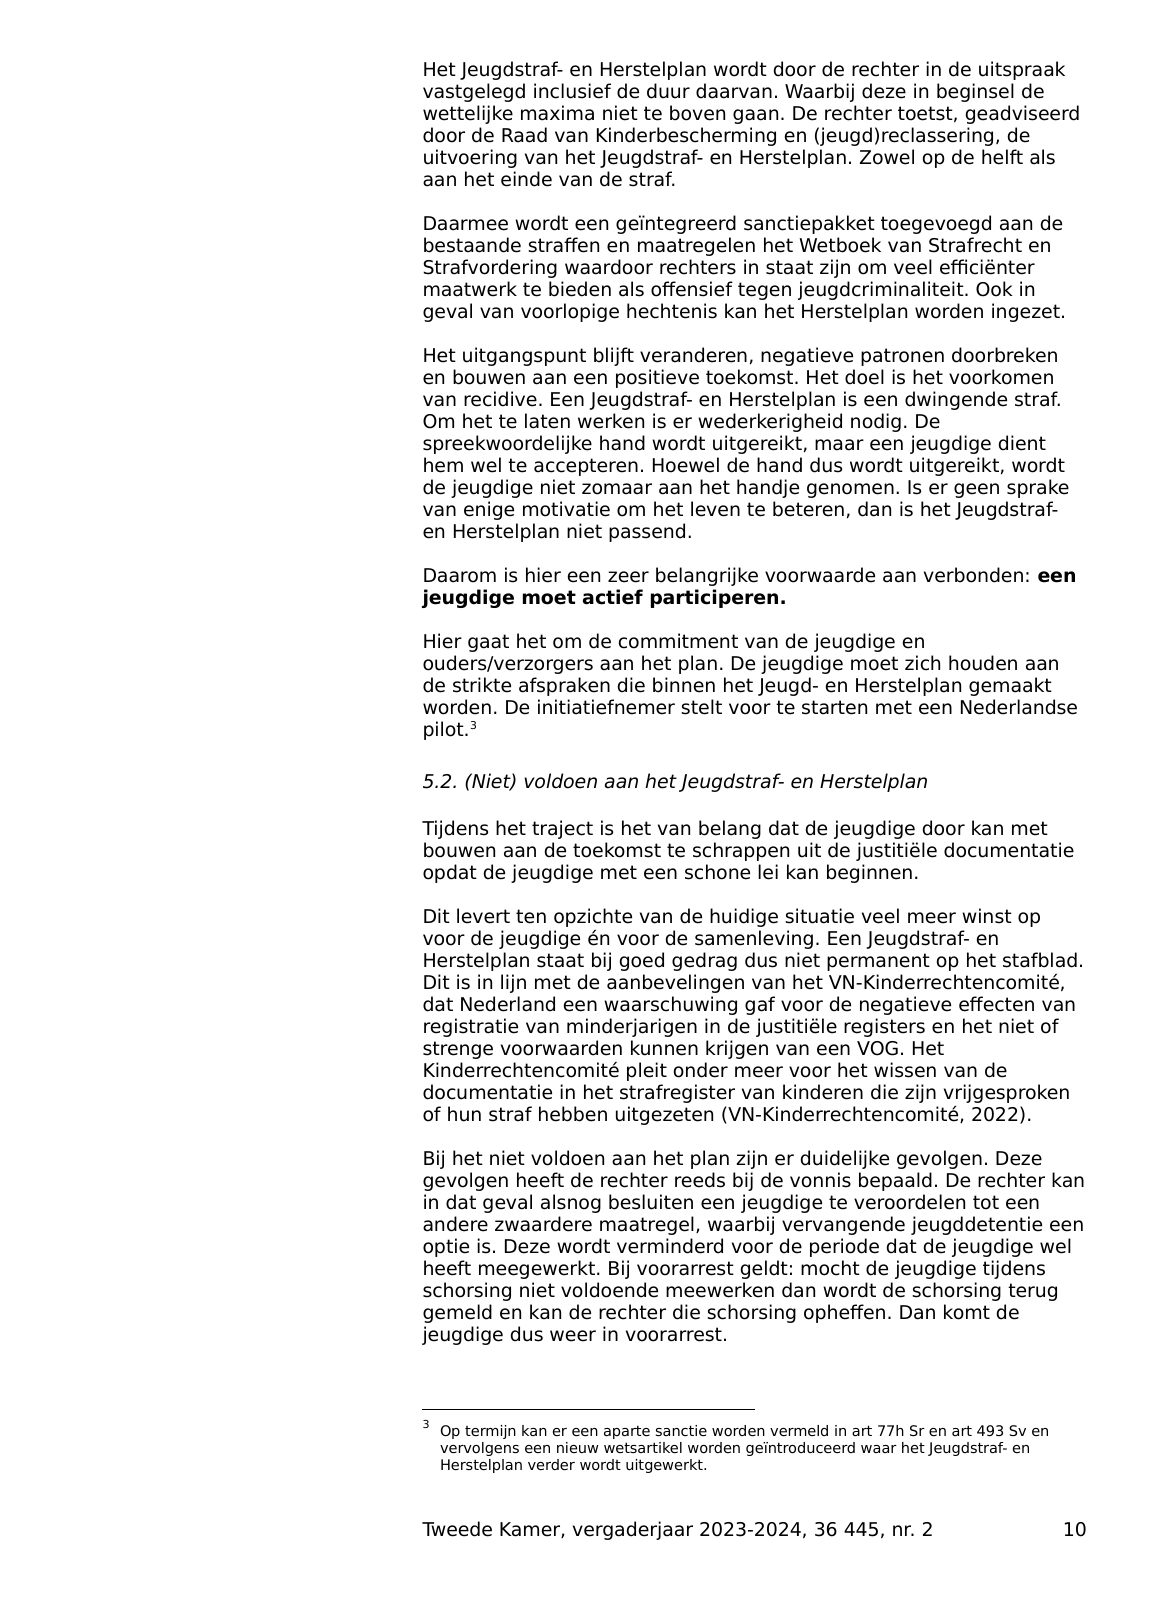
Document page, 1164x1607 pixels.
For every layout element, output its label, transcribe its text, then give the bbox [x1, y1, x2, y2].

text Bij het niet voldoen aan het plan zijn er duidelijke gevolgen. Deze gevolgen heeft de rechter reeds bij de vonnis bepaald. De rechter kan in dat geval alsnog besluiten een jeugdige te veroordelen tot een andere zwaardere maatregel, waarbij vervangende jeugddetentie een optie is. Deze wordt verminderd voor de periode dat de jeugdige wel heeft meegewerkt. Bij voorarrest geldt: mocht de jeugdige tijdens schorsing niet voldoende meewerken dan wordt de schorsing terug gemeld en kan de rechter die schorsing opheffen. Dan komt de jeugdige dus weer in voorarrest. [422, 1148, 1087, 1346]
text Hier gaat het om de commitment van de jeugdige en ouders/verzorgers aan het plan. De jeugdige moet zich houden aan de strikte afspraken die binnen het Jeugd- en Herstelplan gemaakt worden. De initiatiefnemer stelt voor te starten met een Nederlandse pilot. [422, 631, 1087, 741]
text Tijdens het traject is het van belang dat de jeugdige door kan met bouwen aan de toekomst te schrappen uit de justitiële documentatie opdat de jeugdige met een schone lei kan beginnen. [422, 818, 1087, 884]
text Daarom is hier een zeer belangrijke voorwaarde aan verbonden: een jeugdige moet actief participeren. [422, 565, 1087, 609]
subtitle 5.2. (Niet) voldoen aan het Jeugdstraf- en Herstelplan [422, 771, 1087, 793]
text Dit levert ten opzichte van de huidige situatie veel meer winst op voor de jeugdige én voor de samenleving. Een Jeugdstraf- en Herstelplan staat bij goed gedrag dus niet permanent op het stafblad. Dit is in lijn met de aanbevelingen van het VN-Kinderrechtencomité, dat Nederland een waarschuwing gaf voor de negatieve effecten van registratie van minderjarigen in de justitiële registers en het niet of strenge voorwaarden kunnen krijgen van een VOG. Het Kinderrechtencomité pleit onder meer voor het wissen van de documentatie in het strafregister van kinderen die zijn vrijgesproken of hun straf hebben uitgezeten (VN-Kinderrechtencomité, 2022). [422, 906, 1087, 1126]
text Op termijn kan er een aparte sanctie worden vermeld in art 77h Sr en art 493 Sv en vervolgens een nieuw wetsartikel worden geïntroduceerd waar het Jeugdstraf- en Herstelplan verder wordt uitgewerkt. [422, 1418, 1087, 1474]
text Daarmee wordt een geïntegreerd sanctiepakket toegevoegd aan de bestaande straffen en maatregelen het Wetboek van Strafrecht en Strafvordering waardoor rechters in staat zijn om veel efficiënter maatwerk te bieden als offensief tegen jeugdcriminaliteit. Ook in geval van voorlopige hechtenis kan het Herstelplan worden ingezet. [422, 213, 1087, 323]
text Het Jeugdstraf- en Herstelplan wordt door de rechter in de uitspraak vastgelegd inclusief de duur daarvan. Waarbij deze in beginsel de wettelijke maxima niet te boven gaan. De rechter toetst, geadviseerd door de Raad van Kinderbescherming en (jeugd)reclassering, de uitvoering van het Jeugdstraf- en Herstelplan. Zowel op de helft als aan het einde van de straf. [422, 59, 1087, 191]
text Het uitgangspunt blijft veranderen, negatieve patronen doorbreken en bouwen aan een positieve toekomst. Het doel is het voorkomen van recidive. Een Jeugdstraf- en Herstelplan is een dwingende straf. Om het te laten werken is er wederkerigheid nodig. De spreekwoordelijke hand wordt uitgereikt, maar een jeugdige dient hem wel te accepteren. Hoewel de hand dus wordt uitgereikt, wordt de jeugdige niet zomaar aan het handje genomen. Is er geen sprake van enige motivatie om het leven te beteren, dan is het Jeugdstraf- en Herstelplan niet passend. [422, 345, 1087, 543]
